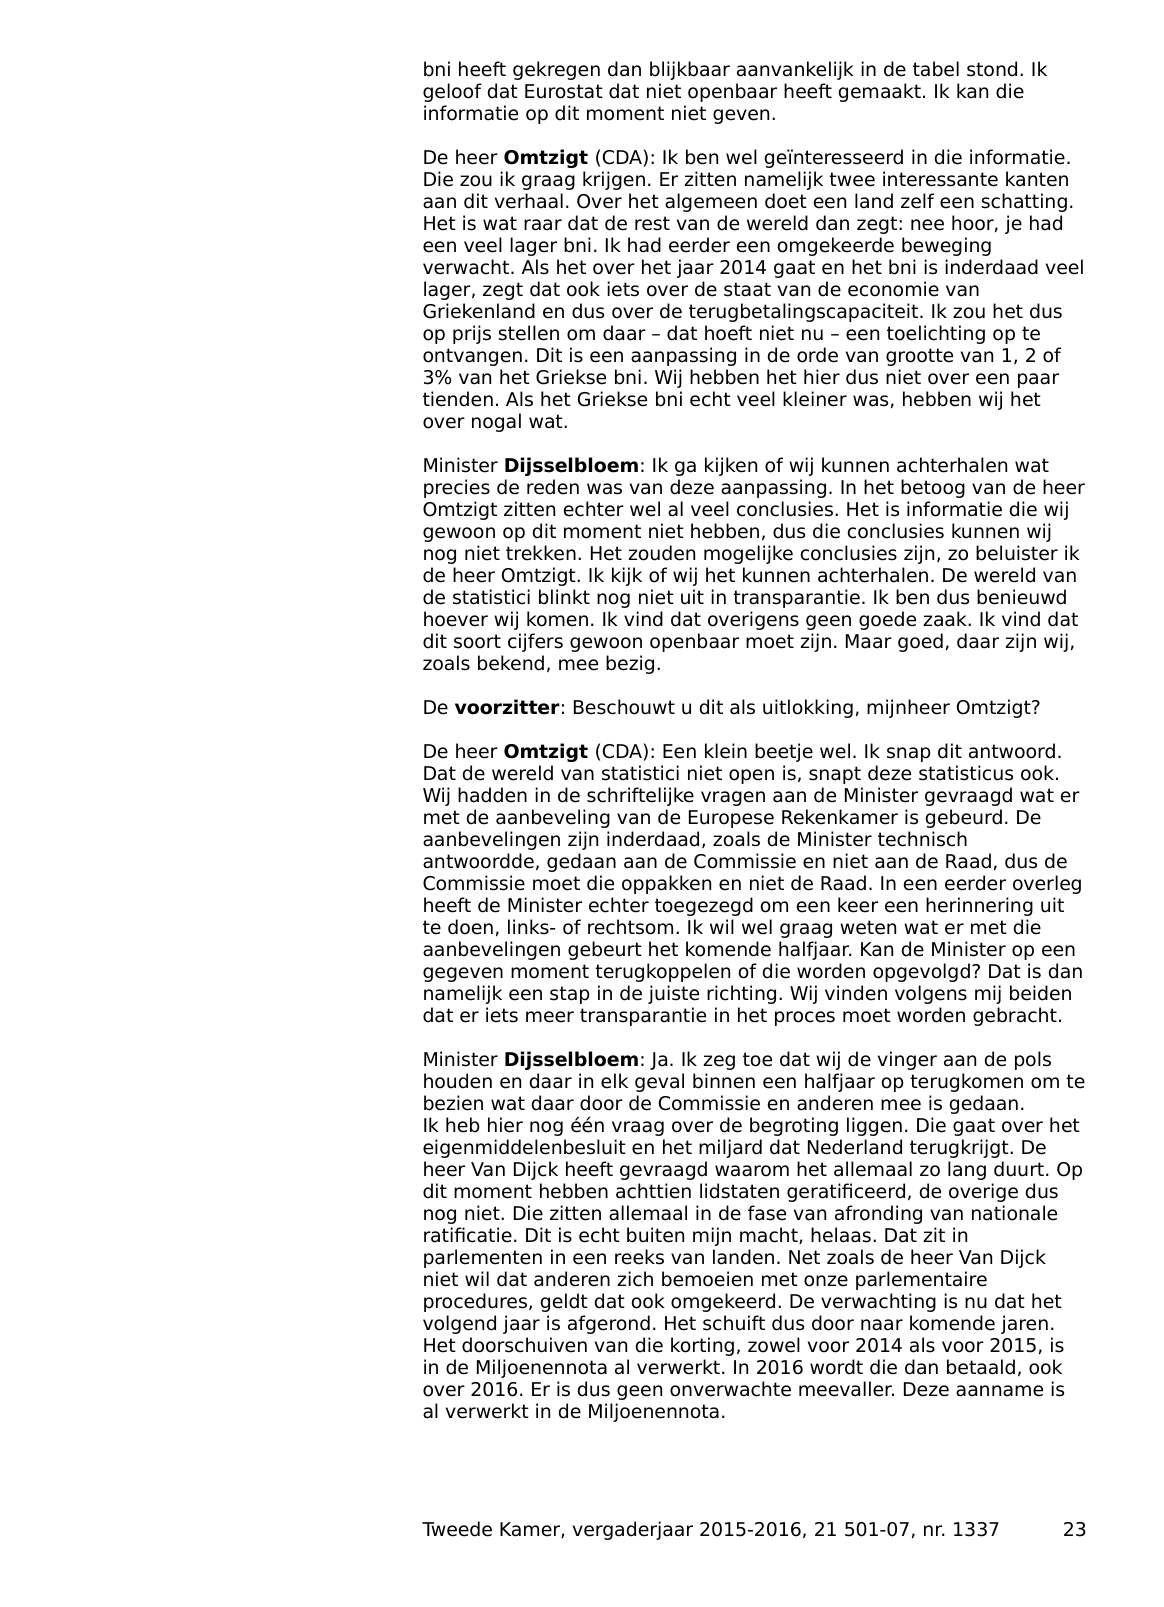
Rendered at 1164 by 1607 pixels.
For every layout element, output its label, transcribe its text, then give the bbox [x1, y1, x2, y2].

text Minister Dijsselbloem: Ik ga kijken of wij kunnen achterhalen wat precies de reden was van deze aanpassing. In het betoog van de heer Omtzigt zitten echter wel al veel conclusies. Het is informatie die wij gewoon op dit moment niet hebben, dus die conclusies kunnen wij nog niet trekken. Het zouden mogelijke conclusies zijn, zo beluister ik de heer Omtzigt. Ik kijk of wij het kunnen achterhalen. De wereld van de statistici blinkt nog niet uit in transparantie. Ik ben dus benieuwd hoever wij komen. Ik vind dat overigens geen goede zaak. Ik vind dat dit soort cijfers gewoon openbaar moet zijn. Maar goed, daar zijn wij, zoals bekend, mee bezig. [422, 455, 1087, 675]
text De voorzitter: Beschouwt u dit als uitlokking, mijnheer Omtzigt? [422, 697, 1087, 719]
text De heer Omtzigt (CDA): Een klein beetje wel. Ik snap dit antwoord. Dat de wereld van statistici niet open is, snapt deze statisticus ook. Wij hadden in de schriftelijke vragen aan de Minister gevraagd wat er met de aanbeveling van de Europese Rekenkamer is gebeurd. De aanbevelingen zijn inderdaad, zoals de Minister technisch antwoordde, gedaan aan de Commissie en niet aan de Raad, dus de Commissie moet die oppakken en niet de Raad. In een eerder overleg heeft de Minister echter toegezegd om een keer een herinnering uit te doen, links- of rechtsom. Ik wil wel graag weten wat er met die aanbevelingen gebeurt het komende halfjaar. Kan de Minister op een gegeven moment terugkoppelen of die worden opgevolgd? Dat is dan namelijk een stap in de juiste richting. Wij vinden volgens mij beiden dat er iets meer transparantie in het proces moet worden gebracht. [422, 741, 1087, 1027]
text bni heeft gekregen dan blijkbaar aanvankelijk in de tabel stond. Ik geloof dat Eurostat dat niet openbaar heeft gemaakt. Ik kan die informatie op dit moment niet geven. [422, 59, 1087, 125]
text Minister Dijsselbloem: Ja. Ik zeg toe dat wij de vinger aan de pols houden en daar in elk geval binnen een halfjaar op terugkomen om te bezien wat daar door de Commissie en anderen mee is gedaan. [422, 1049, 1087, 1115]
text Ik heb hier nog één vraag over de begroting liggen. Die gaat over het eigenmiddelenbesluit en het miljard dat Nederland terugkrijgt. De heer Van Dijck heeft gevraagd waarom het allemaal zo lang duurt. Op dit moment hebben achttien lidstaten geratificeerd, de overige dus nog niet. Die zitten allemaal in de fase van afronding van nationale ratificatie. Dit is echt buiten mijn macht, helaas. Dat zit in parlementen in een reeks van landen. Net zoals de heer Van Dijck niet wil dat anderen zich bemoeien met onze parlementaire procedures, geldt dat ook omgekeerd. De verwachting is nu dat het volgend jaar is afgerond. Het schuift dus door naar komende jaren. Het doorschuiven van die korting, zowel voor 2014 als voor 2015, is in de Miljoenennota al verwerkt. In 2016 wordt die dan betaald, ook over 2016. Er is dus geen onverwachte meevaller. Deze aanname is al verwerkt in de Miljoenennota. [422, 1115, 1087, 1423]
text De heer Omtzigt (CDA): Ik ben wel geïnteresseerd in die informatie. Die zou ik graag krijgen. Er zitten namelijk twee interessante kanten aan dit verhaal. Over het algemeen doet een land zelf een schatting. Het is wat raar dat de rest van de wereld dan zegt: nee hoor, je had een veel lager bni. Ik had eerder een omgekeerde beweging verwacht. Als het over het jaar 2014 gaat en het bni is inderdaad veel lager, zegt dat ook iets over de staat van de economie van Griekenland en dus over de terugbetalingscapaciteit. Ik zou het dus op prijs stellen om daar – dat hoeft niet nu – een toelichting op te ontvangen. Dit is een aanpassing in de orde van grootte van 1, 2 of 3% van het Griekse bni. Wij hebben het hier dus niet over een paar tienden. Als het Griekse bni echt veel kleiner was, hebben wij het over nogal wat. [422, 147, 1087, 433]
